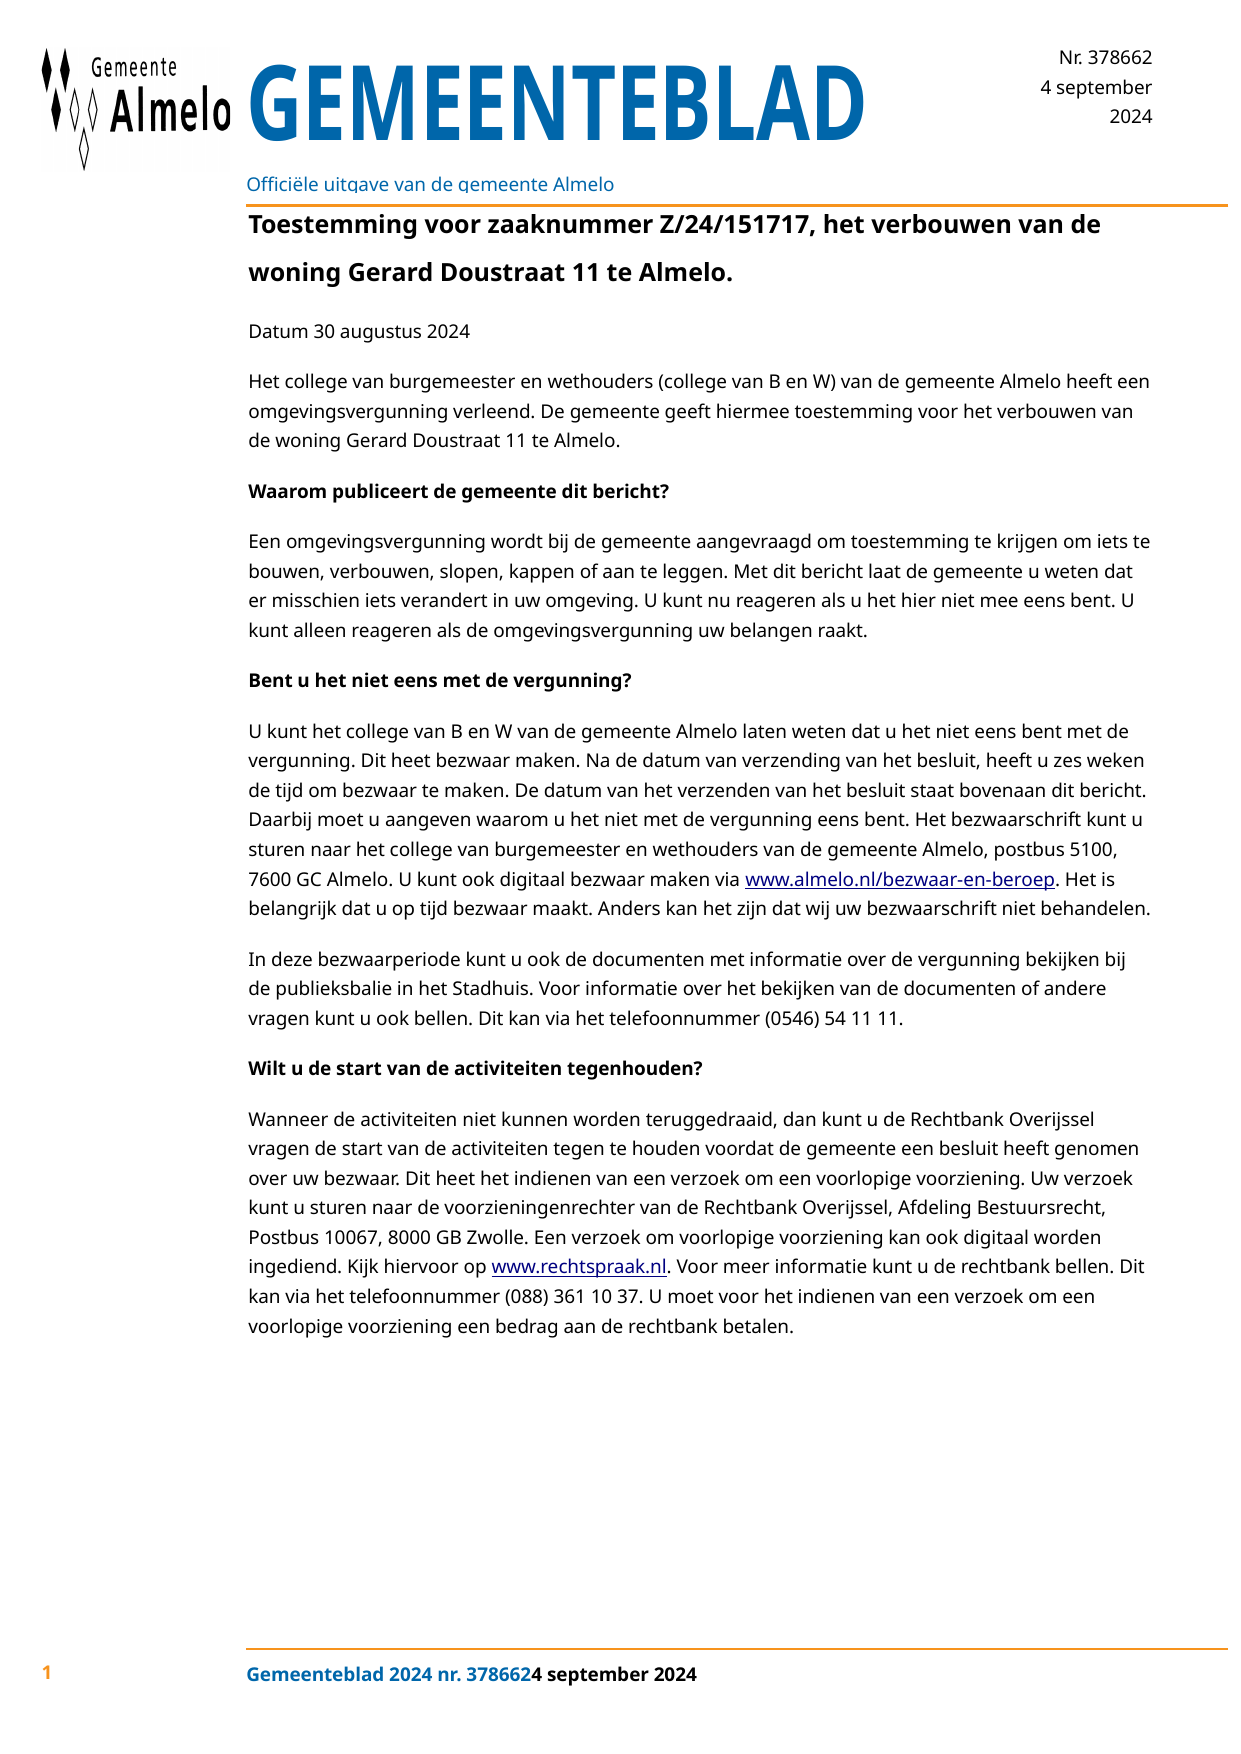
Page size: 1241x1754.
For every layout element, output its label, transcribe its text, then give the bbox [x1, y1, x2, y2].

picture [41, 47, 231, 172]
text Datum 30 augustus 2024 [248, 318, 1152, 344]
text Een omgevingsvergunning wordt bij de gemeente aangevraagd om toestemming te krijgen om iets te bouwen, verbouwen, slopen, kappen of aan te leggen. Met dit bericht laat de gemeente u weten dat er misschien iets verandert in uw omgeving. U kunt nu reageren als u het hier niet mee eens bent. U kunt alleen reageren als de omgevingsvergunning uw belangen raakt. [248, 528, 1152, 643]
text Bent u het niet eens met de vergunning? [248, 667, 1152, 693]
text Het college van burgemeester en wethouders (college van B en W) van de gemeente Almelo heeft een omgevingsvergunning verleend. De gemeente geeft hiermee toestemming voor het verbouwen van de woning Gerard Doustraat 11 te Almelo. [248, 368, 1152, 453]
text Waarom publiceert de gemeente dit bericht? [248, 478, 1152, 504]
text Toestemming voor zaaknummer Z/24/151717, het verbouwen van de woning Gerard Doustraat 11 te Almelo. [248, 207, 1152, 288]
text In deze bezwaarperiode kunt u ook de documenten met informatie over de vergunning bekijken bij de publieksbalie in het Stadhuis. Voor informatie over het bekijken van de documenten of andere vragen kunt u ook bellen. Dit kan via het telefoonnummer (0546) 54 11 11. [248, 946, 1152, 1031]
text Wanneer de activiteiten niet kunnen worden teruggedraaid, dan kunt u de Rechtbank Overijssel vragen de start van de activiteiten tegen te houden voordat de gemeente een besluit heeft genomen over uw bezwaar. Dit heet het indienen van een verzoek om een voorlopige voorziening. Uw verzoek kunt u sturen naar de voorzieningenrechter van de Rechtbank Overijssel, Afdeling Bestuursrecht, Postbus 10067, 8000 GB Zwolle. Een verzoek om voorlopige voorziening kan ook digitaal worden ingediend. Kijk hiervoor op www.rechtspraak.nl. Voor meer informatie kunt u de rechtbank bellen. Dit kan via het telefoonnummer (088) 361 10 37. U moet voor het indienen van een verzoek om een voorlopige voorziening een bedrag aan de rechtbank betalen. [248, 1106, 1152, 1339]
text U kunt het college van B en W van de gemeente Almelo laten weten dat u het niet eens bent met de vergunning. Dit heet bezwaar maken. Na de datum van verzending van het besluit, heeft u zes weken de tijd om bezwaar te maken. De datum van het verzenden van het besluit staat bovenaan dit bericht. Daarbij moet u aangeven waarom u het niet met de vergunning eens bent. Het bezwaarschrift kunt u sturen naar het college van burgemeester en wethouders van de gemeente Almelo, postbus 5100, 7600 GC Almelo. U kunt ook digitaal bezwaar maken via www.almelo.nl/bezwaar-en-beroep. Het is belangrijk dat u op tijd bezwaar maakt. Anders kan het zijn dat wij uw bezwaarschrift niet behandelen. [248, 718, 1152, 921]
text Wilt u de start van de activiteiten tegenhouden? [248, 1055, 1152, 1081]
